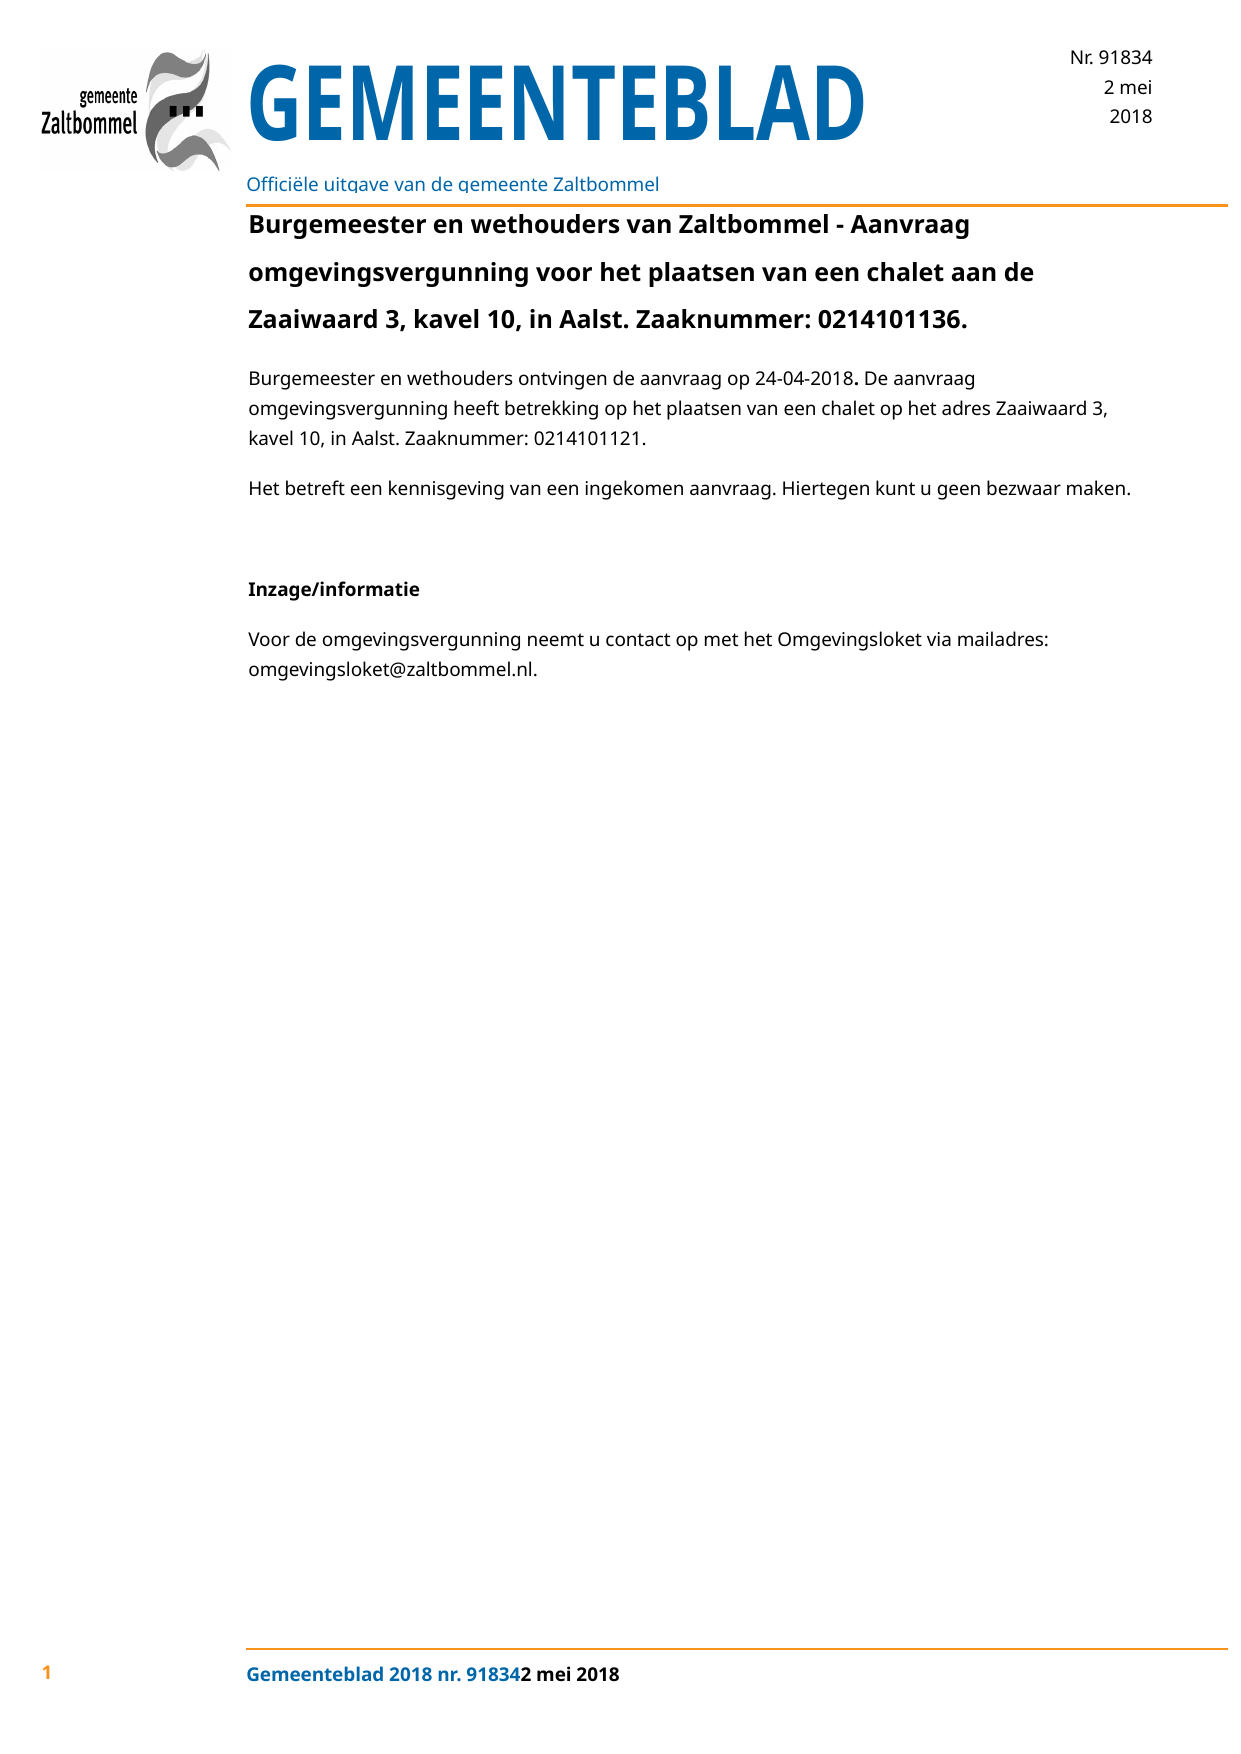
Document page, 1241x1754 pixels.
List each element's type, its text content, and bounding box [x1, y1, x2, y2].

text Burgemeester en wethouders ontvingen de aanvraag op 24-04-2018. De aanvraag omgevingsvergunning heeft betrekking op het plaatsen van een chalet op het adres Zaaiwaard 3, kavel 10, in Aalst. Zaaknummer: 0214101121. [248, 366, 1152, 450]
text Burgemeester en wethouders van Zaltbommel - Aanvraag omgevingsvergunning voor het plaatsen van een chalet aan de Zaaiwaard 3, kavel 10, in Aalst. Zaaknummer: 0214101136. [248, 207, 1152, 336]
picture [41, 47, 231, 172]
text Het betreft een kennisgeving van een ingekomen aanvraag. Hiertegen kunt u geen bezwaar maken. [248, 475, 1152, 501]
text Voor de omgevingsvergunning neemt u contact op met het Omgevingsloket via mailadres: omgevingsloket@zaltbommel.nl. [248, 626, 1152, 682]
text Inzage/informatie [248, 576, 1152, 602]
